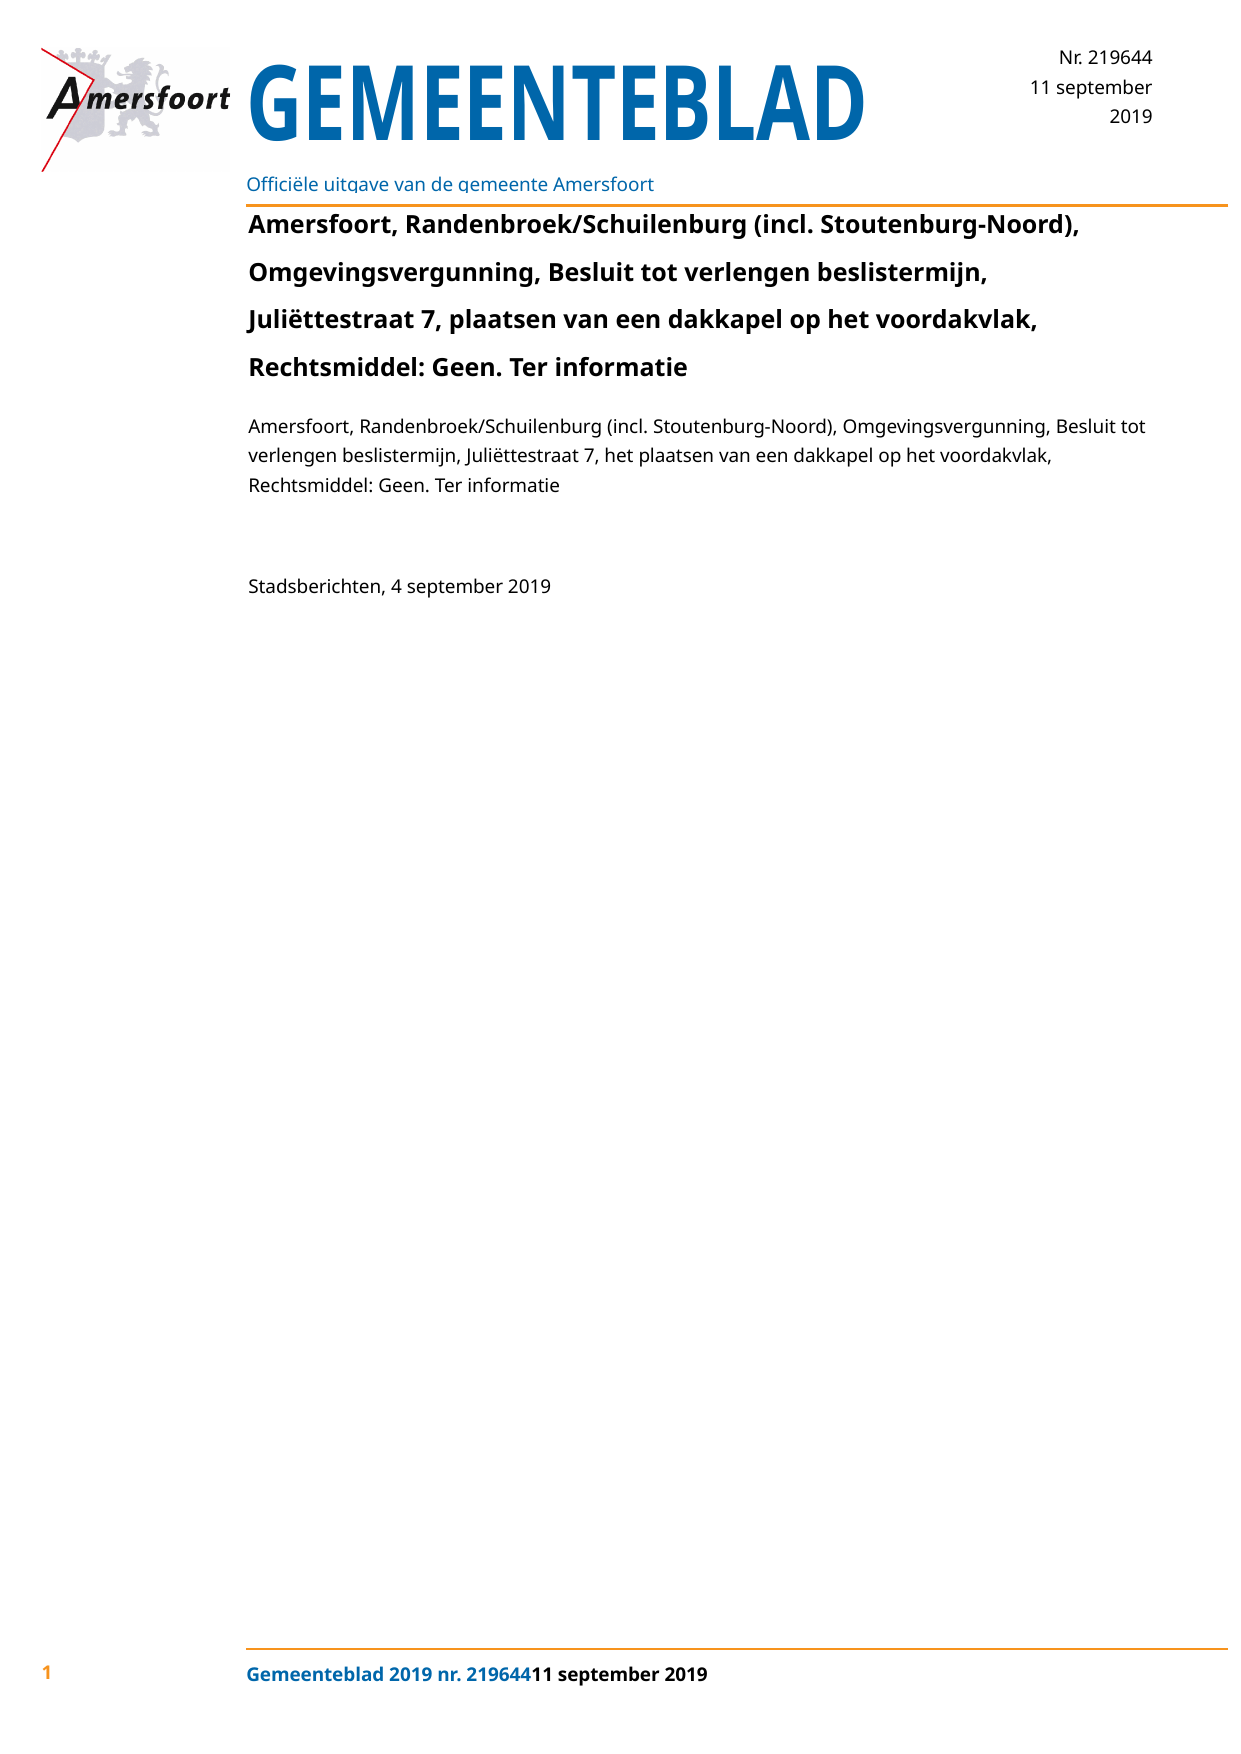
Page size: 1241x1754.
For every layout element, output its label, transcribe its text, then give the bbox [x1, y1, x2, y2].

text Amersfoort, Randenbroek/Schuilenburg (incl. Stoutenburg-Noord), Omgevingsvergunning, Besluit tot verlengen beslistermijn, Juliëttestraat 7, het plaatsen van een dakkapel op het voordakvlak, Rechtsmiddel: Geen. Ter informatie [248, 413, 1152, 498]
text Stadsberichten, 4 september 2019 [248, 573, 1152, 599]
text Amersfoort, Randenbroek/Schuilenburg (incl. Stoutenburg-Noord), Omgevingsvergunning, Besluit tot verlengen beslistermijn, Juliëttestraat 7, plaatsen van een dakkapel op het voordakvlak, Rechtsmiddel: Geen. Ter informatie [248, 207, 1152, 384]
picture [41, 47, 231, 172]
